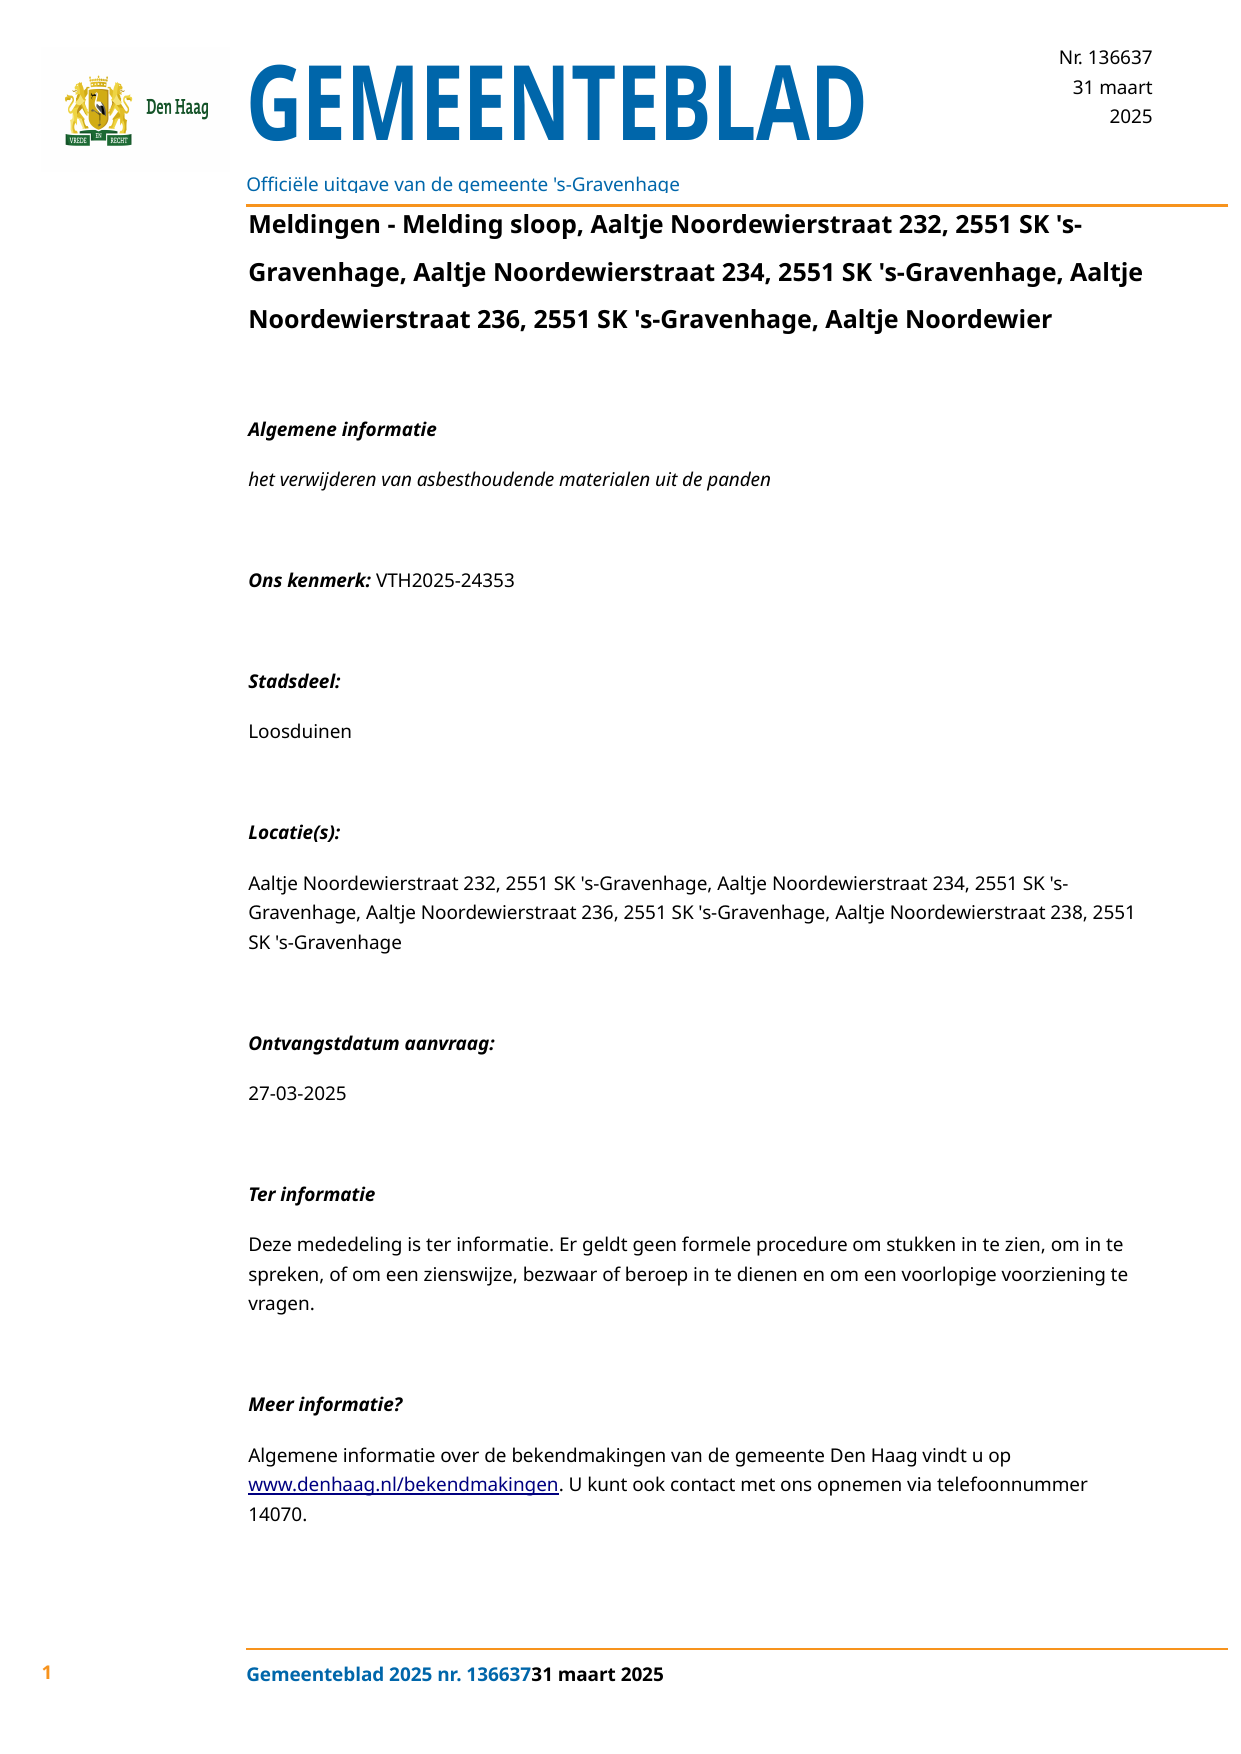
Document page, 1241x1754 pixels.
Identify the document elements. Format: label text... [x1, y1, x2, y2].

text Deze mededeling is ter informatie. Er geldt geen formele procedure om stukken in te zien, om in te spreken, of om een zienswijze, bezwaar of beroep in te dienen en om een voorlopige voorziening te vragen. [248, 1231, 1152, 1316]
text Ontvangstdatum aanvraag: [248, 1030, 1152, 1055]
text Meldingen - Melding sloop, Aaltje Noordewierstraat 232, 2551 SK 's-Gravenhage, Aaltje Noordewierstraat 234, 2551 SK 's-Gravenhage, Aaltje Noordewierstraat 236, 2551 SK 's-Gravenhage, Aaltje Noordewier [248, 207, 1152, 336]
text Locatie(s): [248, 819, 1152, 845]
text Algemene informatie over de bekendmakingen van de gemeente Den Haag vindt u op www.denhaag.nl/bekendmakingen. U kunt ook contact met ons opnemen via telefoonnummer 14070. [248, 1442, 1152, 1527]
text Ter informatie [248, 1181, 1152, 1207]
text het verwijderen van asbesthoudende materialen uit de panden [248, 466, 1152, 492]
text Meer informatie? [248, 1391, 1152, 1417]
text Stadsdeel: [248, 668, 1152, 694]
text 27-03-2025 [248, 1080, 1152, 1106]
picture [41, 47, 231, 172]
text Aaltje Noordewierstraat 232, 2551 SK 's-Gravenhage, Aaltje Noordewierstraat 234, 2551 SK 's-Gravenhage, Aaltje Noordewierstraat 236, 2551 SK 's-Gravenhage, Aaltje Noordewierstraat 238, 2551 SK 's-Gravenhage [248, 870, 1152, 954]
text Ons kenmerk: VTH2025-24353 [248, 567, 1152, 593]
text Algemene informatie [248, 416, 1152, 442]
text Loosduinen [248, 718, 1152, 744]
